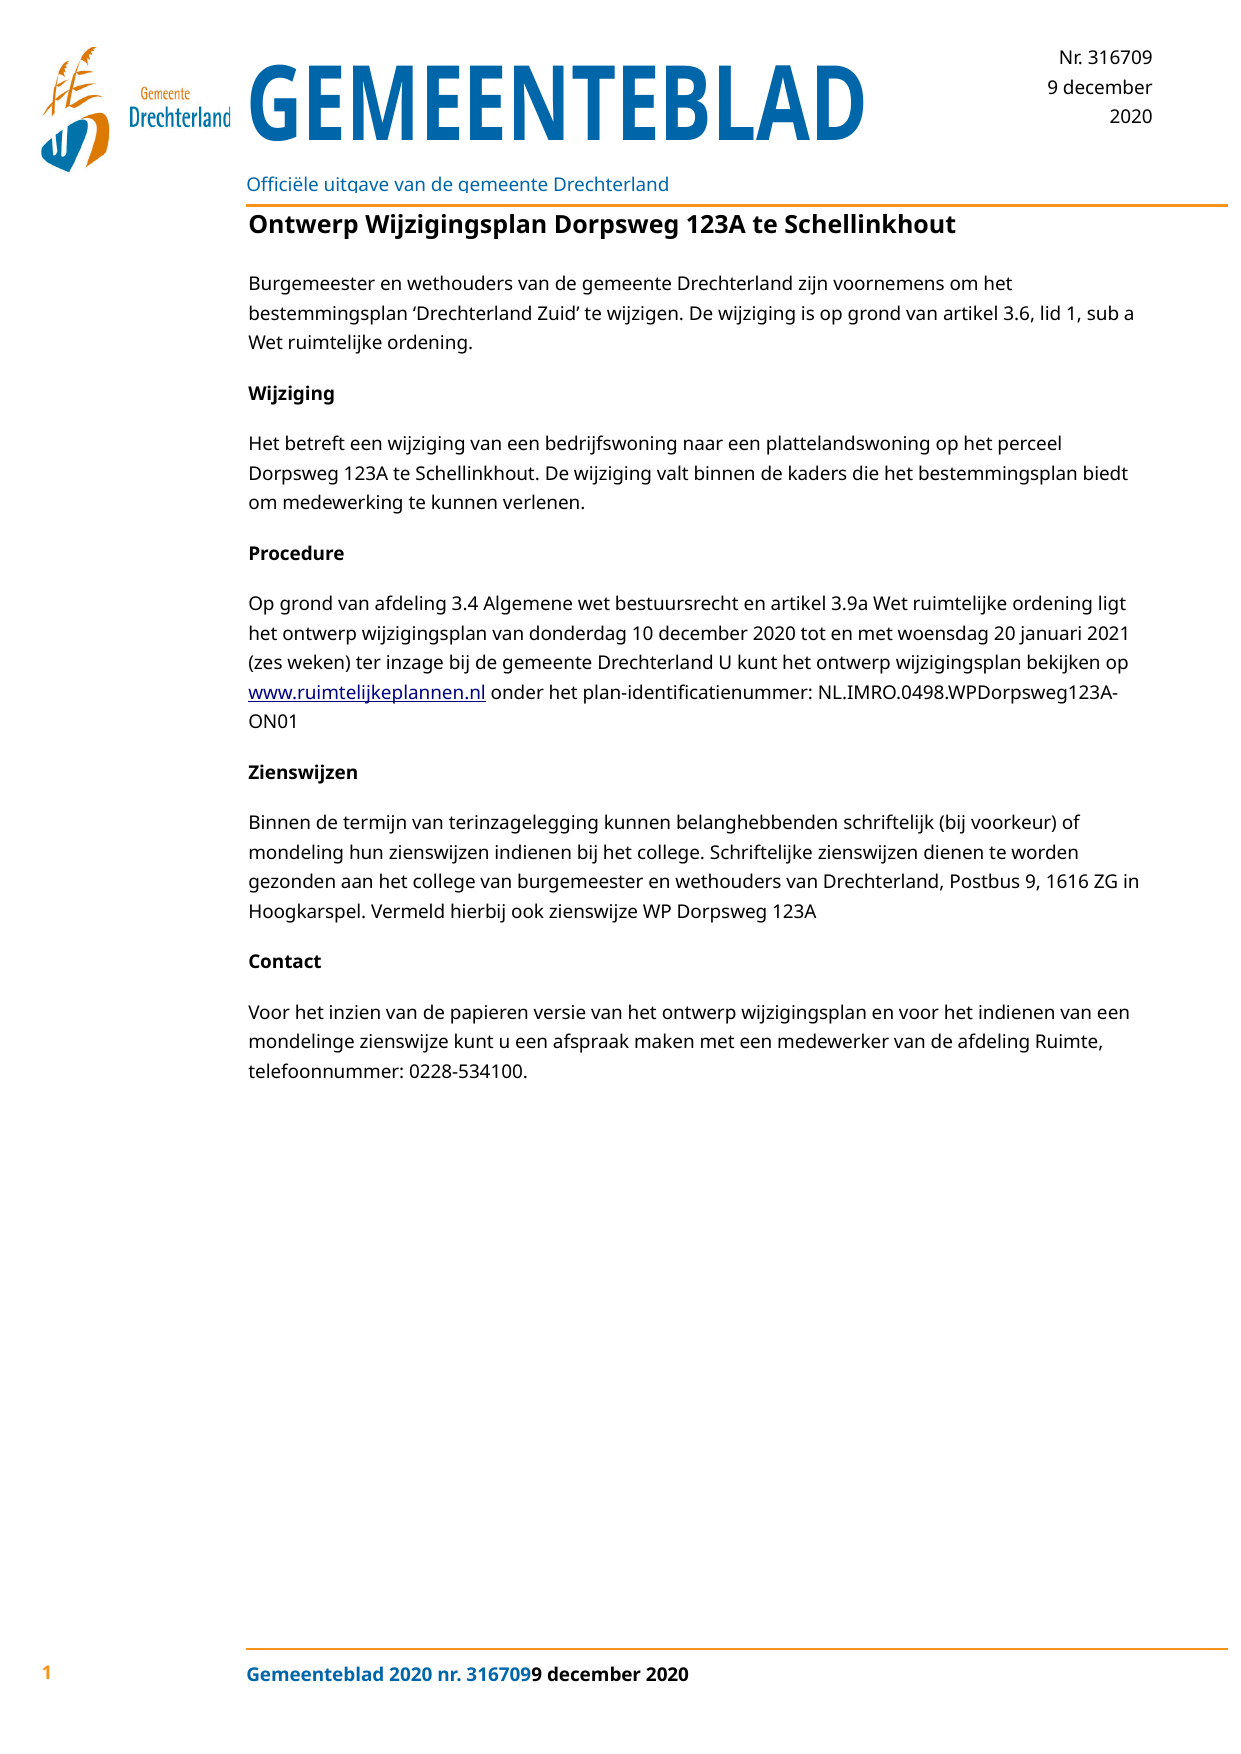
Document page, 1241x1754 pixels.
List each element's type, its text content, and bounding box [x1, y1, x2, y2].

text Op grond van afdeling 3.4 Algemene wet bestuursrecht en artikel 3.9a Wet ruimtelijke ordening ligt het ontwerp wijzigingsplan van donderdag 10 december 2020 tot en met woensdag 20 januari 2021 (zes weken) ter inzage bij de gemeente Drechterland U kunt het ontwerp wijzigingsplan bekijken op www.ruimtelijkeplannen.nl onder het plan-identificatienummer: NL.IMRO.0498.WPDorpsweg123A-ON01 [248, 590, 1152, 734]
text Ontwerp Wijzigingsplan Dorpsweg 123A te Schellinkhout [248, 207, 1152, 241]
text Wijziging [248, 380, 1152, 406]
picture [41, 47, 231, 172]
text Zienswijzen [248, 759, 1152, 785]
text Het betreft een wijziging van een bedrijfswoning naar een plattelandswoning op het perceel Dorpsweg 123A te Schellinkhout. De wijziging valt binnen de kaders die het bestemmingsplan biedt om medewerking te kunnen verlenen. [248, 430, 1152, 515]
text Procedure [248, 540, 1152, 566]
picture [226, 115, 231, 124]
text Contact [248, 949, 1152, 974]
text Binnen de termijn van terinzagelegging kunnen belanghebbenden schriftelijk (bij voorkeur) of mondeling hun zienswijzen indienen bij het college. Schriftelijke zienswijzen dienen te worden gezonden aan het college van burgemeester en wethouders van Drechterland, Postbus 9, 1616 ZG in Hoogkarspel. Vermeld hierbij ook zienswijze WP Dorpsweg 123A [248, 809, 1152, 924]
text Voor het inzien van de papieren versie van het ontwerp wijzigingsplan en voor het indienen van een mondelinge zienswijze kunt u een afspraak maken met een medewerker van de afdeling Ruimte, telefoonnummer: 0228-534100. [248, 999, 1152, 1084]
text Burgemeester en wethouders van de gemeente Drechterland zijn voornemens om het bestemmingsplan ‘Drechterland Zuid’ te wijzigen. De wijziging is op grond van artikel 3.6, lid 1, sub a Wet ruimtelijke ordening. [248, 270, 1152, 355]
picture [41, 158, 64, 172]
